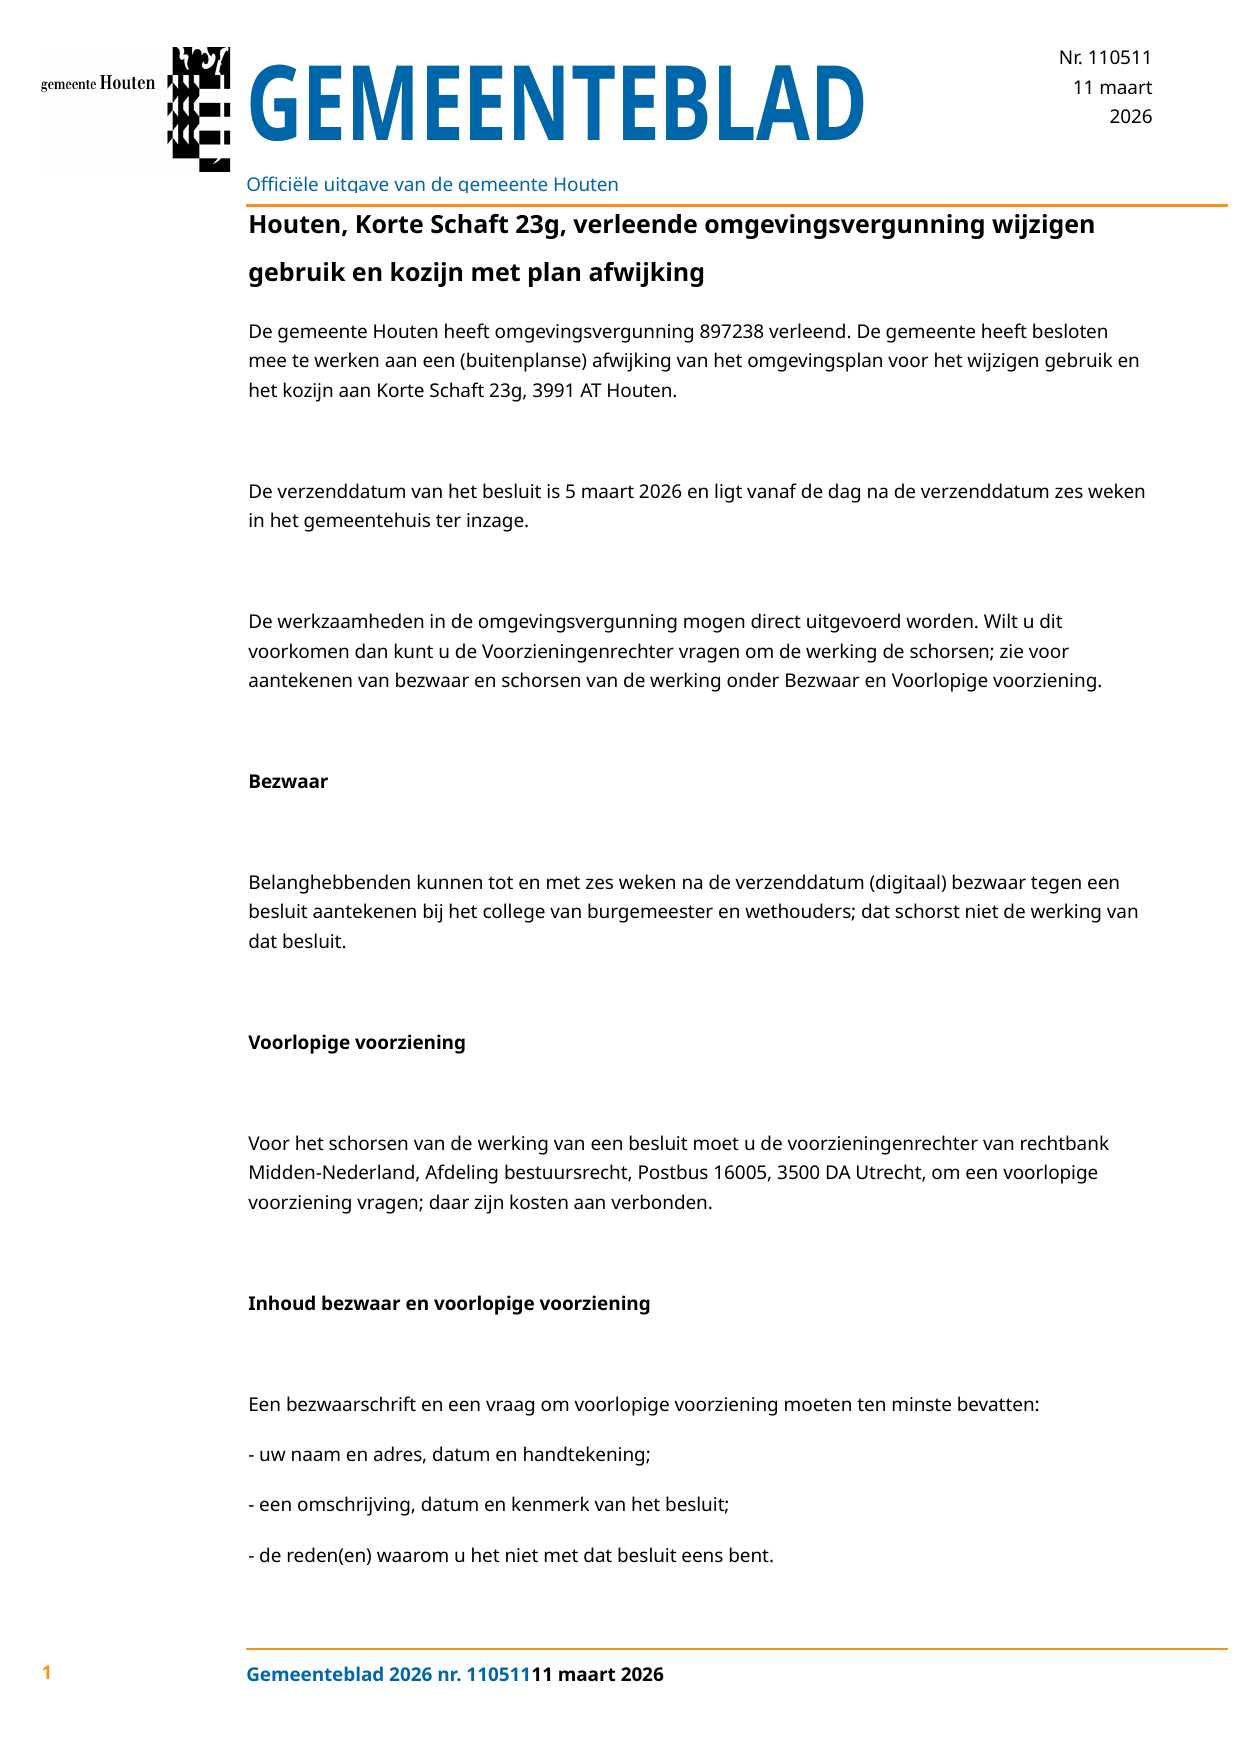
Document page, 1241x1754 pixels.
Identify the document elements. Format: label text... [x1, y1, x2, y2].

text Belanghebbenden kunnen tot en met zes weken na de verzenddatum (digitaal) bezwaar tegen een besluit aantekenen bij het college van burgemeester en wethouders; dat schorst niet de werking van dat besluit. [248, 869, 1152, 954]
text - uw naam en adres, datum en handtekening; [248, 1441, 1152, 1467]
picture [41, 47, 231, 172]
text De verzenddatum van het besluit is 5 maart 2026 en ligt vanaf de dag na de verzenddatum zes weken in het gemeentehuis ter inzage. [248, 478, 1152, 533]
text De werkzaamheden in de omgevingsvergunning mogen direct uitgevoerd worden. Wilt u dit voorkomen dan kunt u de Voorzieningenrechter vragen om de werking de schorsen; zie voor aantekenen van bezwaar en schorsen van de werking onder Bezwaar en Voorlopige voorziening. [248, 608, 1152, 693]
text Voorlopige voorziening [248, 1029, 1152, 1055]
text De gemeente Houten heeft omgevingsvergunning 897238 verleend. De gemeente heeft besloten mee te werken aan een (buitenplanse) afwijking van het omgevingsplan voor het wijzigen gebruik en het kozijn aan Korte Schaft 23g, 3991 AT Houten. [248, 318, 1152, 403]
text - een omschrijving, datum en kenmerk van het besluit; [248, 1492, 1152, 1517]
text Een bezwaarschrift en een vraag om voorlopige voorziening moeten ten minste bevatten: [248, 1391, 1152, 1417]
text Bezwaar [248, 768, 1152, 794]
text - de reden(en) waarom u het niet met dat besluit eens bent. [248, 1542, 1152, 1568]
text Voor het schorsen van de werking van een besluit moet u de voorzieningenrechter van rechtbank Midden-Nederland, Afdeling bestuursrecht, Postbus 16005, 3500 DA Utrecht, om een voorlopige voorziening vragen; daar zijn kosten aan verbonden. [248, 1130, 1152, 1215]
text Inhoud bezwaar en voorlopige voorziening [248, 1290, 1152, 1316]
text Houten, Korte Schaft 23g, verleende omgevingsvergunning wijzigen gebruik en kozijn met plan afwijking [248, 207, 1152, 288]
